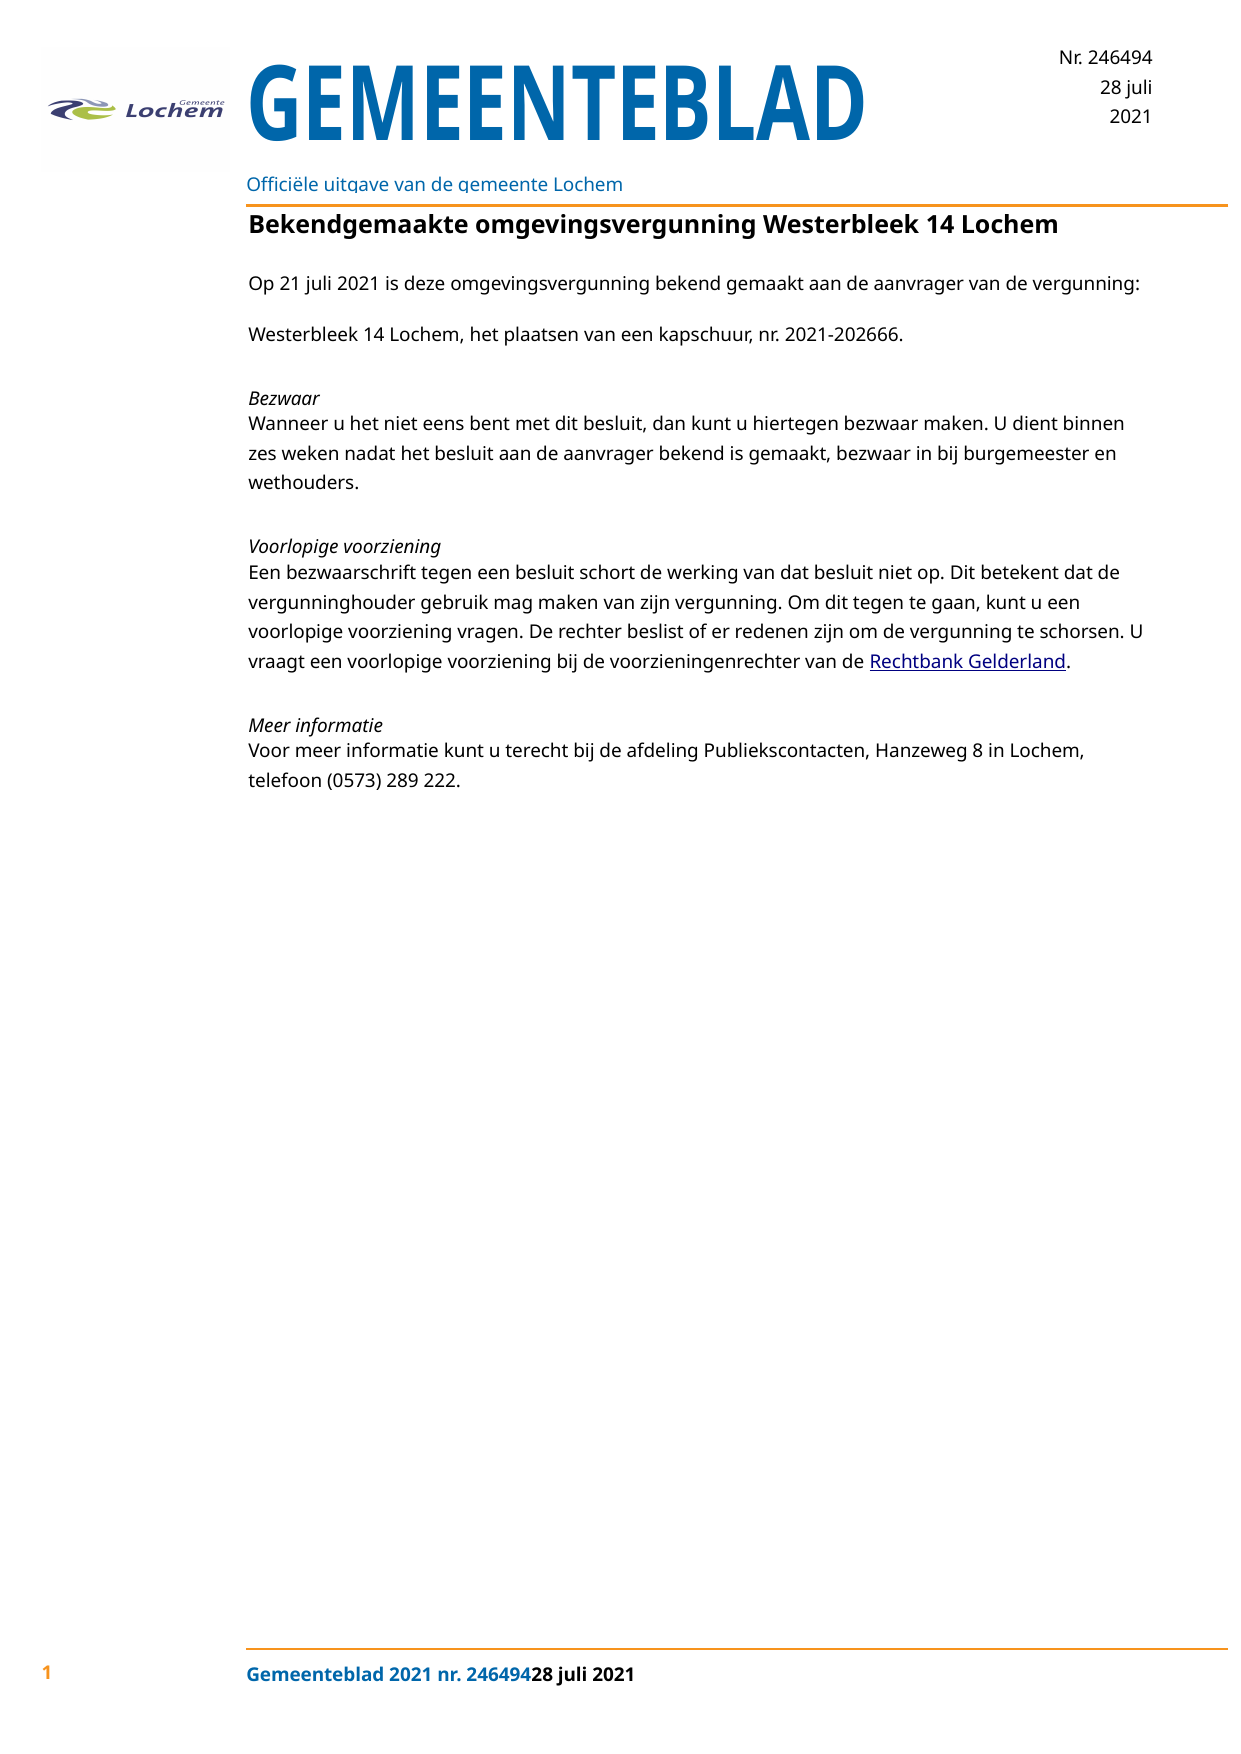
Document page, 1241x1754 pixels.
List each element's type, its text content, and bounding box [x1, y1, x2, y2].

text Wanneer u het niet eens bent met dit besluit, dan kunt u hiertegen bezwaar maken. U dient binnen zes weken nadat het besluit aan de aanvrager bekend is gemaakt, bezwaar in bij burgemeester en wethouders. [248, 410, 1152, 495]
text Westerbleek 14 Lochem, het plaatsen van een kapschuur, nr. 2021-202666. [248, 321, 1152, 346]
text Voor meer informatie kunt u terecht bij de afdeling Publiekscontacten, Hanzeweg 8 in Lochem, telefoon (0573) 289 222. [248, 738, 1152, 793]
text Bezwaar [248, 385, 1152, 410]
text Op 21 juli 2021 is deze omgevingsvergunning bekend gemaakt aan de aanvrager van de vergunning: [248, 270, 1152, 296]
text Bekendgemaakte omgevingsvergunning Westerbleek 14 Lochem [248, 207, 1152, 241]
text Meer informatie [248, 712, 1152, 738]
picture [41, 47, 231, 172]
text Een bezwaarschrift tegen een besluit schort de werking van dat besluit niet op. Dit betekent dat de vergunninghouder gebruik mag maken van zijn vergunning. Om dit tegen te gaan, kunt u een voorlopige voorziening vragen. De rechter beslist of er redenen zijn om de vergunning te schorsen. U vraagt een voorlopige voorziening bij de voorzieningenrechter van de Rechtbank Gelderland. [248, 559, 1152, 674]
text Voorlopige voorziening [248, 533, 1152, 559]
